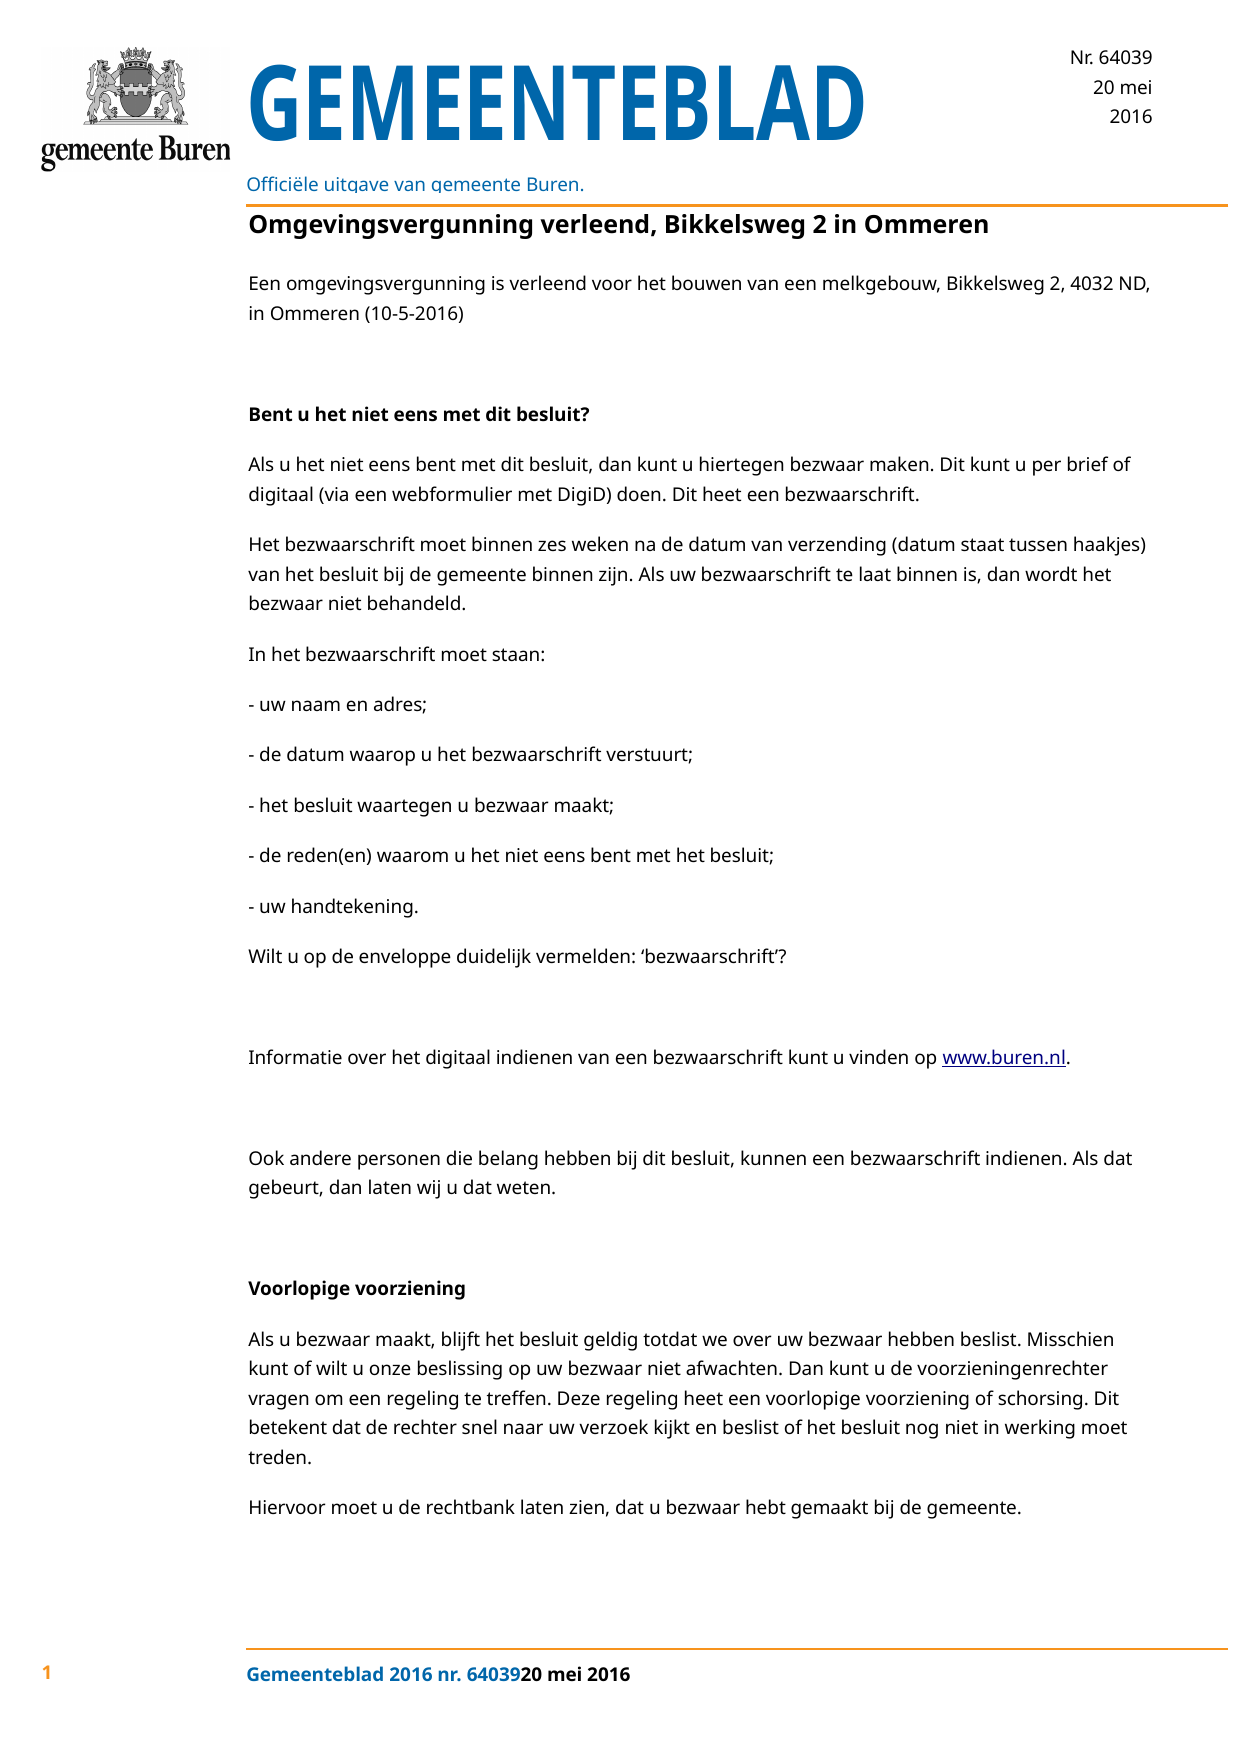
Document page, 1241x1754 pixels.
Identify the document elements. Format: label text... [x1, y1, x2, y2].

text - de reden(en) waarom u het niet eens bent met het besluit; [248, 842, 1152, 868]
text Als u bezwaar maakt, blijft het besluit geldig totdat we over uw bezwaar hebben beslist. Misschien kunt of wilt u onze beslissing op uw bezwaar niet afwachten. Dan kunt u de voorzieningenrechter vragen om een regeling te treffen. Deze regeling heet een voorlopige voorziening of schorsing. Dit betekent dat de rechter snel naar uw verzoek kijkt en beslist of het besluit nog niet in werking moet treden. [248, 1326, 1152, 1470]
text Als u het niet eens bent met dit besluit, dan kunt u hiertegen bezwaar maken. Dit kunt u per brief of digitaal (via een webformulier met DigiD) doen. Dit heet een bezwaarschrift. [248, 451, 1152, 506]
text - het besluit waartegen u bezwaar maakt; [248, 792, 1152, 818]
text In het bezwaarschrift moet staan: [248, 641, 1152, 666]
text Ook andere personen die belang hebben bij dit besluit, kunnen een bezwaarschrift indienen. Als dat gebeurt, dan laten wij u dat weten. [248, 1145, 1152, 1200]
text - uw handtekening. [248, 893, 1152, 918]
text Bent u het niet eens met dit besluit? [248, 401, 1152, 426]
text Het bezwaarschrift moet binnen zes weken na de datum van verzending (datum staat tussen haakjes) van het besluit bij de gemeente binnen zijn. Als uw bezwaarschrift te laat binnen is, dan wordt het bezwaar niet behandeld. [248, 531, 1152, 616]
text - uw naam en adres; [248, 691, 1152, 717]
text Een omgevingsvergunning is verleend voor het bouwen van een melkgebouw, Bikkelsweg 2, 4032 ND, in Ommeren (10-5-2016) [248, 270, 1152, 326]
text Wilt u op de enveloppe duidelijk vermelden: ‘bezwaarschrift’? [248, 943, 1152, 969]
text Informatie over het digitaal indienen van een bezwaarschrift kunt u vinden op www.buren.nl. [248, 1044, 1152, 1070]
text Omgevingsvergunning verleend, Bikkelsweg 2 in Ommeren [248, 207, 1152, 241]
text Hiervoor moet u de rechtbank laten zien, dat u bezwaar hebt gemaakt bij de gemeente. [248, 1494, 1152, 1520]
text Voorlopige voorziening [248, 1275, 1152, 1301]
picture [41, 47, 231, 172]
text - de datum waarop u het bezwaarschrift verstuurt; [248, 742, 1152, 767]
